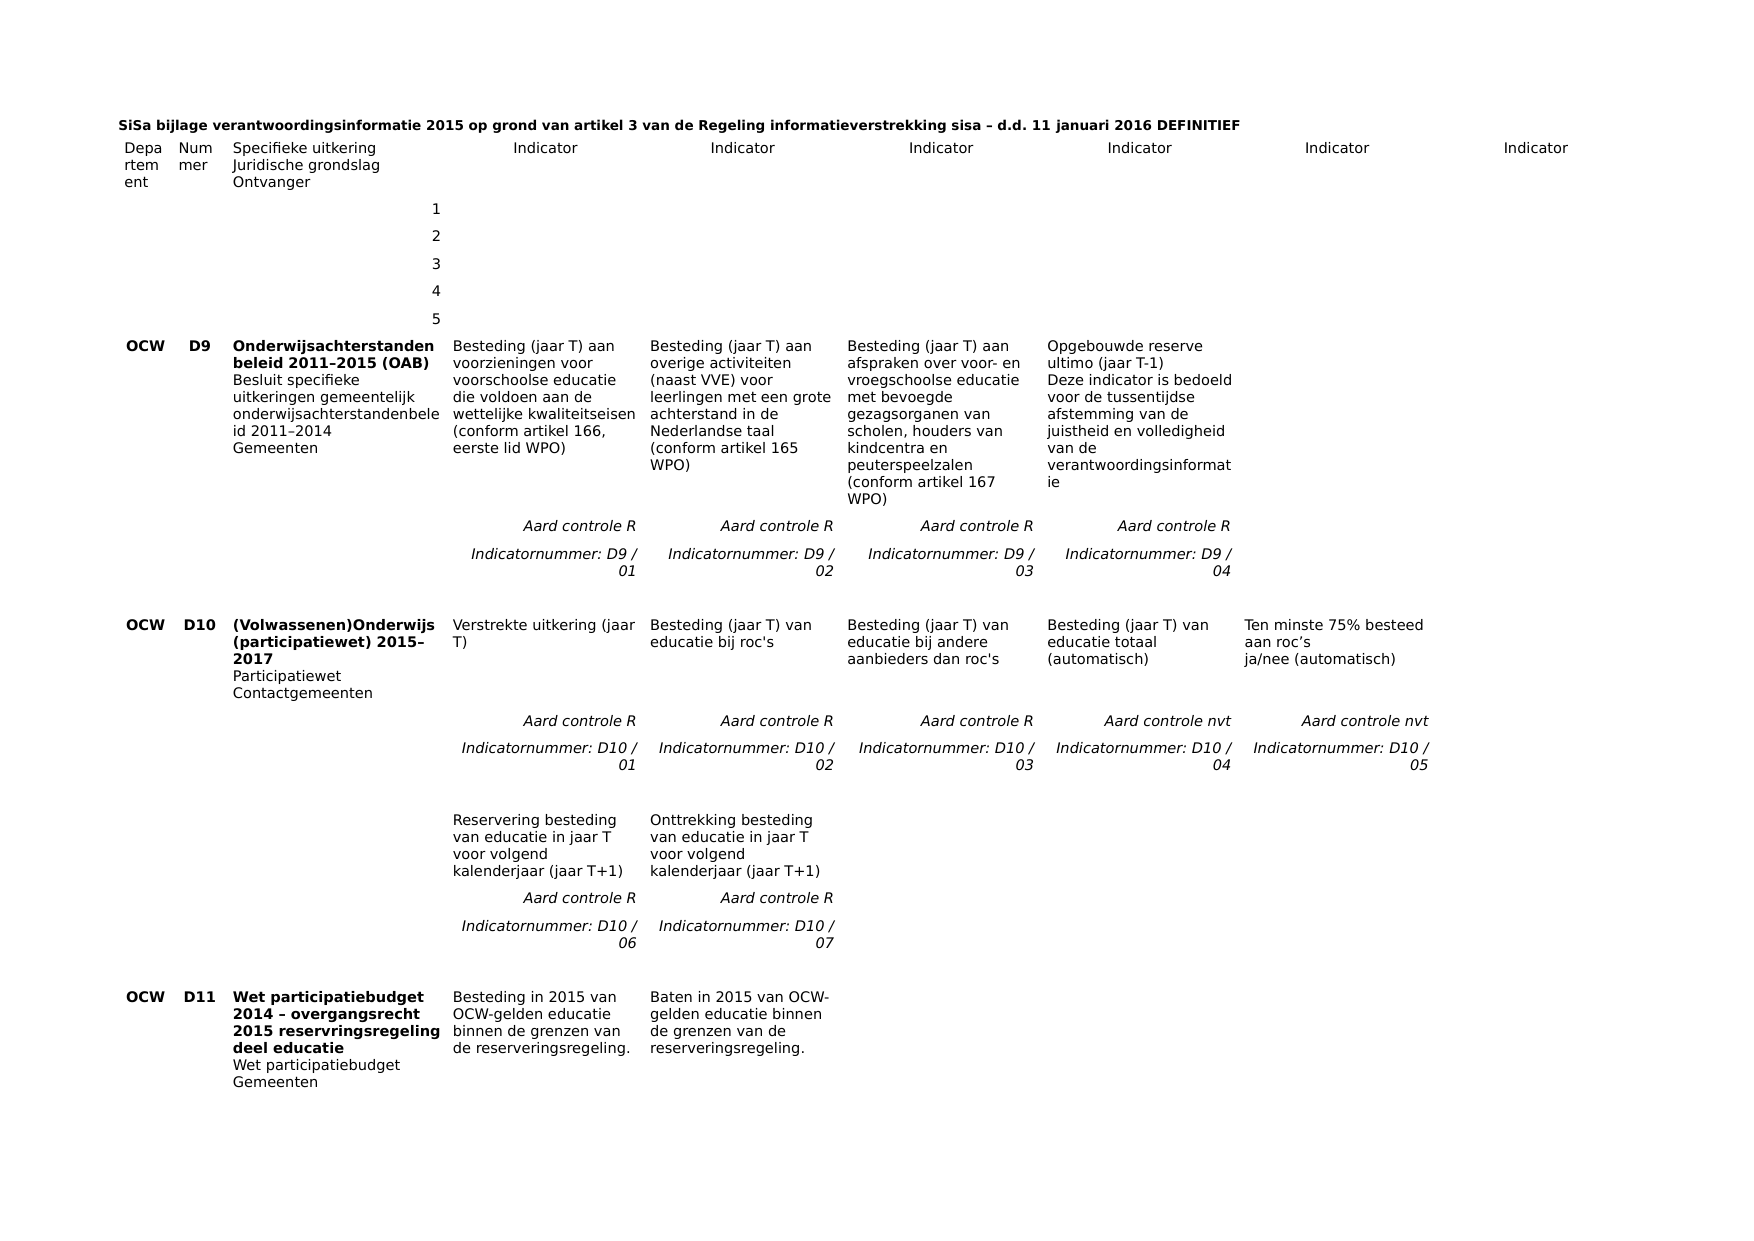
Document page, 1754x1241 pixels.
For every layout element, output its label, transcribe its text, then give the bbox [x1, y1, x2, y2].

table_cell [119, 780, 172, 806]
table_cell [644, 306, 841, 332]
table_cell Indicator [644, 135, 841, 195]
table_cell [227, 957, 446, 983]
table_cell [1436, 224, 1635, 250]
table_cell [173, 224, 226, 250]
table_cell Indicatornummer: D10 / 03 [842, 735, 1041, 779]
table_cell Indicatornummer: D10 / 04 [1042, 735, 1238, 779]
table_cell OCW [119, 613, 172, 707]
table_cell [227, 885, 446, 912]
table_cell Besteding (jaar T) aan voorzieningen voor voorschoolse educatie die voldoen aan de wettelijke kwaliteitseisen (conform artikel 166, eerste lid WPO) [447, 333, 643, 512]
table_cell [1436, 780, 1635, 806]
table_cell Reservering besteding van educatie in jaar T voor volgend kalenderjaar (jaar T+1) [447, 807, 643, 884]
table_cell [842, 279, 1041, 305]
table_cell [1436, 541, 1635, 584]
table_cell [842, 885, 1041, 912]
table_cell [119, 807, 172, 884]
table_cell [1436, 735, 1635, 779]
table_cell Aard controle R [842, 514, 1041, 540]
table_cell [1042, 585, 1238, 612]
table_cell Besteding (jaar T) van educatie bij roc's [644, 613, 841, 707]
table_cell [1239, 957, 1435, 983]
table_cell [1239, 251, 1435, 277]
table_cell [1436, 306, 1635, 332]
table_cell [119, 541, 172, 584]
table_cell [842, 807, 1041, 884]
table_cell [173, 585, 226, 612]
table_cell [1436, 885, 1635, 912]
table_cell [644, 585, 841, 612]
table_cell [644, 251, 841, 277]
table_cell D11 [173, 985, 226, 1096]
table_cell [1239, 279, 1435, 305]
table_cell [173, 957, 226, 983]
table_cell Indicator [447, 135, 643, 195]
table_cell Indicator [842, 135, 1041, 195]
table_cell Indicatornummer: D9 / 03 [842, 541, 1041, 584]
table_cell Aard controle R [842, 708, 1041, 734]
table_cell [1042, 224, 1238, 250]
table_cell [119, 913, 172, 956]
table_cell [644, 780, 841, 806]
table_cell Indicatornummer: D10 / 05 [1239, 735, 1435, 779]
table_cell [1239, 333, 1435, 512]
table_cell [173, 196, 226, 223]
table_cell Besteding (jaar T) van educatie totaal (automatisch) [1042, 613, 1238, 707]
table_cell [1042, 780, 1238, 806]
table_cell Aard controle R [644, 514, 841, 540]
table_cell [447, 196, 643, 223]
table_cell [1436, 957, 1635, 983]
table_cell [1239, 585, 1435, 612]
table_cell 2 [227, 224, 446, 250]
table_cell [227, 807, 446, 884]
table_cell [119, 279, 172, 305]
table_cell [1239, 224, 1435, 250]
table_cell Wet participatiebudget 2014 – overgangsrecht 2015 reservringsregeling deel educatie Wet participatiebudget Gemeenten [227, 985, 446, 1096]
table_cell [842, 306, 1041, 332]
table_cell Indicatornummer: D10 / 02 [644, 735, 841, 779]
table_cell [1436, 708, 1635, 734]
table_cell Indicatornummer: D10 / 07 [644, 913, 841, 956]
table_cell [1239, 807, 1435, 884]
table_cell Indicatornummer: D9 / 02 [644, 541, 841, 584]
table_cell Specifieke uitkering Juridische grondslag Ontvanger [227, 135, 446, 195]
table_cell [1436, 196, 1635, 223]
table_cell [119, 514, 172, 540]
table_cell [1239, 196, 1435, 223]
table_cell [173, 514, 226, 540]
table_cell [842, 224, 1041, 250]
table_cell Aard controle R [447, 885, 643, 912]
table_cell [842, 985, 1041, 1096]
table_cell [1436, 333, 1635, 512]
table_cell Aard controle R [1042, 514, 1238, 540]
table_cell (Volwassenen)Onderwijs (participatiewet) 2015–2017 Participatiewet Contactgemeenten [227, 613, 446, 707]
table_cell [227, 585, 446, 612]
table_cell Departement [119, 135, 172, 195]
table_cell Besteding (jaar T) aan afspraken over voor- en vroegschoolse educatie met bevoegde gezagsorganen van scholen, houders van kindcentra en peuterspeelzalen (conform artikel 167 WPO) [842, 333, 1041, 512]
table_cell 5 [227, 306, 446, 332]
table_cell [173, 541, 226, 584]
table_cell [1239, 306, 1435, 332]
table_cell [644, 224, 841, 250]
table_cell [173, 735, 226, 779]
table_cell [1239, 885, 1435, 912]
table_cell [1436, 613, 1635, 707]
table_cell [447, 224, 643, 250]
table_cell Aard controle R [644, 708, 841, 734]
table_cell Opgebouwde reserve ultimo (jaar T-1) Deze indicator is bedoeld voor de tussentijdse afstemming van de juistheid en volledigheid van de verantwoordingsinformatie [1042, 333, 1238, 512]
table_cell [1042, 885, 1238, 912]
table_cell Indicatornummer: D10 / 06 [447, 913, 643, 956]
table_cell [173, 913, 226, 956]
table_cell [1239, 780, 1435, 806]
table_cell Indicator [1042, 135, 1238, 195]
table_cell Verstrekte uitkering (jaar T) [447, 613, 643, 707]
table_cell [644, 957, 841, 983]
table_cell [227, 541, 446, 584]
table_cell [1239, 514, 1435, 540]
table_cell [1436, 251, 1635, 277]
table_cell [173, 780, 226, 806]
table_cell [119, 885, 172, 912]
table_cell [173, 807, 226, 884]
table_cell Ten minste 75% besteed aan roc’s ja/nee (automatisch) [1239, 613, 1435, 707]
table_cell [842, 957, 1041, 983]
table_header SiSa bijlage verantwoordingsinformatie 2015 op grond van artikel 3 van de Regeling informatieverstrekking sisa – d.d. 11 januari 2016 DEFINITIEF [118, 118, 1636, 134]
table_cell [173, 885, 226, 912]
table_cell Aard controle nvt [1042, 708, 1238, 734]
table_cell [1042, 985, 1238, 1096]
table_cell [1239, 541, 1435, 584]
table_cell 3 [227, 251, 446, 277]
table_cell [1042, 807, 1238, 884]
table_cell [842, 196, 1041, 223]
table_cell D9 [173, 333, 226, 512]
table_cell Onderwijsachterstandenbeleid 2011–2015 (OAB) Besluit specifieke uitkeringen gemeentelijk onderwijsachterstandenbeleid 2011–2014 Gemeenten [227, 333, 446, 512]
table_cell [173, 306, 226, 332]
table_cell Indicator [1436, 135, 1635, 195]
table_cell OCW [119, 333, 172, 512]
table_cell [227, 514, 446, 540]
table_cell 1 [227, 196, 446, 223]
table_cell [1042, 913, 1238, 956]
table_cell [447, 251, 643, 277]
table_cell OCW [119, 985, 172, 1096]
table_cell [119, 708, 172, 734]
table_cell [227, 735, 446, 779]
table_cell [1436, 514, 1635, 540]
table_cell [173, 708, 226, 734]
table_cell Besteding (jaar T) van educatie bij andere aanbieders dan roc's [842, 613, 1041, 707]
table_cell [447, 306, 643, 332]
table_cell [119, 957, 172, 983]
table_cell [1239, 985, 1435, 1096]
table_cell D10 [173, 613, 226, 707]
table_cell [447, 957, 643, 983]
table_cell [1239, 913, 1435, 956]
table_cell [1436, 985, 1635, 1096]
table_cell [1436, 279, 1635, 305]
table_cell [173, 251, 226, 277]
table_cell [227, 913, 446, 956]
table_cell Indicatornummer: D9 / 04 [1042, 541, 1238, 584]
table_cell [1436, 585, 1635, 612]
table_cell Aard controle nvt [1239, 708, 1435, 734]
table_cell [1042, 957, 1238, 983]
table_cell [173, 279, 226, 305]
table_cell Indicatornummer: D10 / 01 [447, 735, 643, 779]
table_cell [1436, 913, 1635, 956]
table_cell [447, 780, 643, 806]
table_cell [842, 913, 1041, 956]
table_cell [842, 585, 1041, 612]
table_cell 4 [227, 279, 446, 305]
table_cell Besteding (jaar T) aan overige activiteiten (naast VVE) voor leerlingen met een grote achterstand in de Nederlandse taal (conform artikel 165 WPO) [644, 333, 841, 512]
table_cell [119, 306, 172, 332]
table_cell [119, 251, 172, 277]
table_cell Besteding in 2015 van OCW-gelden educatie binnen de grenzen van de reserveringsregeling. [447, 985, 643, 1096]
table_cell Nummer [173, 135, 226, 195]
table_cell [644, 279, 841, 305]
table_cell [1436, 807, 1635, 884]
table_cell Indicator [1239, 135, 1435, 195]
table_cell [227, 708, 446, 734]
table_cell [119, 224, 172, 250]
table_cell [1042, 251, 1238, 277]
table_cell Onttrekking besteding van educatie in jaar T voor volgend kalenderjaar (jaar T+1) [644, 807, 841, 884]
table_cell [1042, 306, 1238, 332]
table_cell Indicatornummer: D9 / 01 [447, 541, 643, 584]
table_cell [119, 735, 172, 779]
table_cell [119, 585, 172, 612]
table_cell [119, 196, 172, 223]
table_cell [842, 251, 1041, 277]
table_cell [227, 780, 446, 806]
table_cell [644, 196, 841, 223]
table_cell Aard controle R [644, 885, 841, 912]
table_cell [842, 780, 1041, 806]
table_cell Baten in 2015 van OCW-gelden educatie binnen de grenzen van de reserveringsregeling. [644, 985, 841, 1096]
table_cell [447, 279, 643, 305]
table_cell Aard controle R [447, 514, 643, 540]
table_cell [1042, 196, 1238, 223]
table_cell [447, 585, 643, 612]
table_cell Aard controle R [447, 708, 643, 734]
table_cell [1042, 279, 1238, 305]
